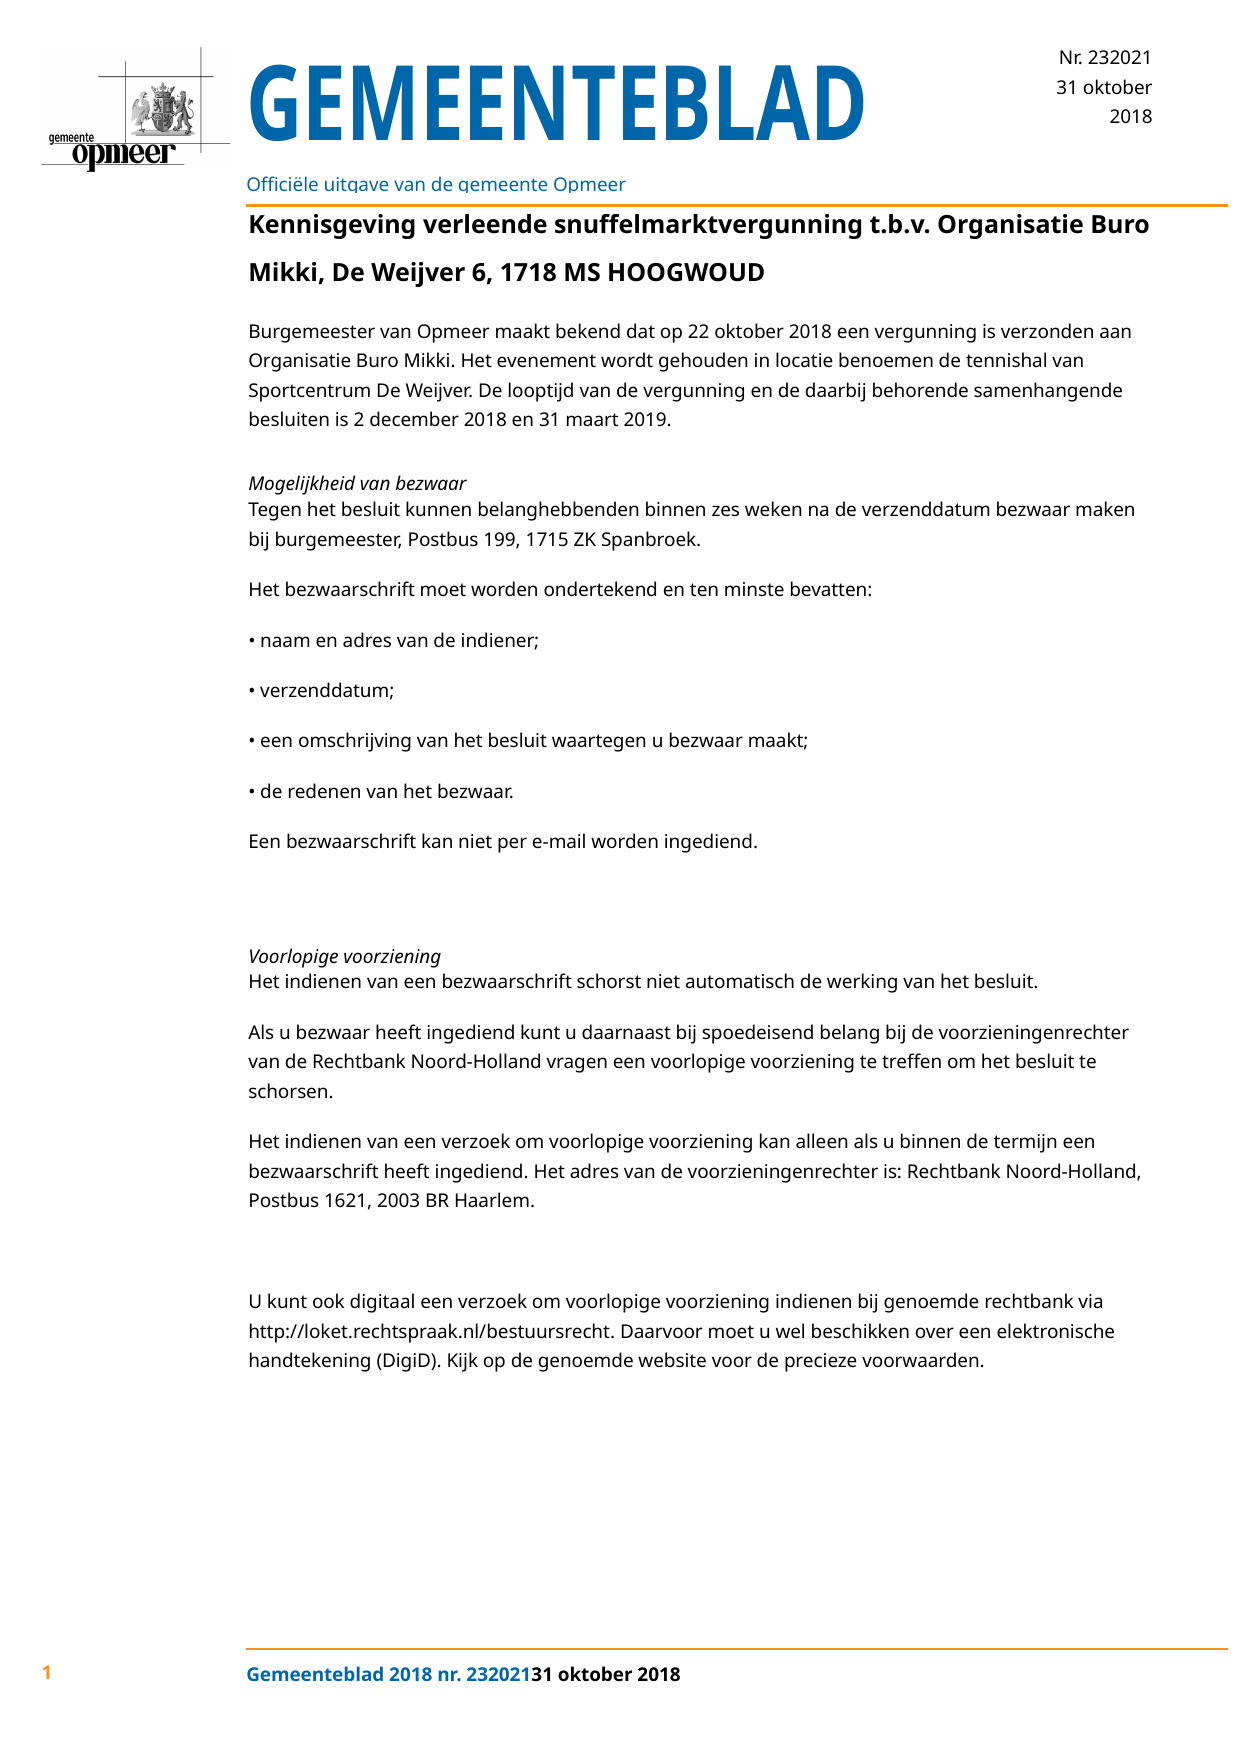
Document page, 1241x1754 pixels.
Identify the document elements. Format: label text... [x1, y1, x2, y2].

text Het bezwaarschrift moet worden ondertekend en ten minste bevatten: [248, 576, 1152, 602]
text Kennisgeving verleende snuffelmarktvergunning t.b.v. Organisatie Buro Mikki, De Weijver 6, 1718 MS HOOGWOUD [248, 207, 1152, 288]
text Voorlopige voorziening [248, 943, 1152, 968]
text • verzenddatum; [248, 677, 1152, 703]
text Een bezwaarschrift kan niet per e-mail worden ingediend. [248, 828, 1152, 854]
text Burgemeester van Opmeer maakt bekend dat op 22 oktober 2018 een vergunning is verzonden aan Organisatie Buro Mikki. Het evenement wordt gehouden in locatie benoemen de tennishal van Sportcentrum De Weijver. De looptijd van de vergunning en de daarbij behorende samenhangende besluiten is 2 december 2018 en 31 maart 2019. [248, 318, 1152, 432]
text • een omschrijving van het besluit waartegen u bezwaar maakt; [248, 728, 1152, 753]
text Het indienen van een verzoek om voorlopige voorziening kan alleen als u binnen de termijn een bezwaarschrift heeft ingediend. Het adres van de voorzieningenrechter is: Rechtbank Noord-Holland, Postbus 1621, 2003 BR Haarlem. [248, 1128, 1152, 1213]
text Mogelijkheid van bezwaar [248, 471, 1152, 496]
text Als u bezwaar heeft ingediend kunt u daarnaast bij spoedeisend belang bij de voorzieningenrechter van de Rechtbank Noord-Holland vragen een voorlopige voorziening te treffen om het besluit te schorsen. [248, 1019, 1152, 1104]
text U kunt ook digitaal een verzoek om voorlopige voorziening indienen bij genoemde rechtbank via http://loket.rechtspraak.nl/bestuursrecht. Daarvoor moet u wel beschikken over een elektronische handtekening (DigiD). Kijk op de genoemde website voor de precieze voorwaarden. [248, 1288, 1152, 1373]
text • naam en adres van de indiener; [248, 627, 1152, 652]
picture [41, 47, 231, 172]
text Tegen het besluit kunnen belanghebbenden binnen zes weken na de verzenddatum bezwaar maken bij burgemeester, Postbus 199, 1715 ZK Spanbroek. [248, 496, 1152, 552]
text Het indienen van een bezwaarschrift schorst niet automatisch de werking van het besluit. [248, 968, 1152, 994]
text • de redenen van het bezwaar. [248, 778, 1152, 804]
